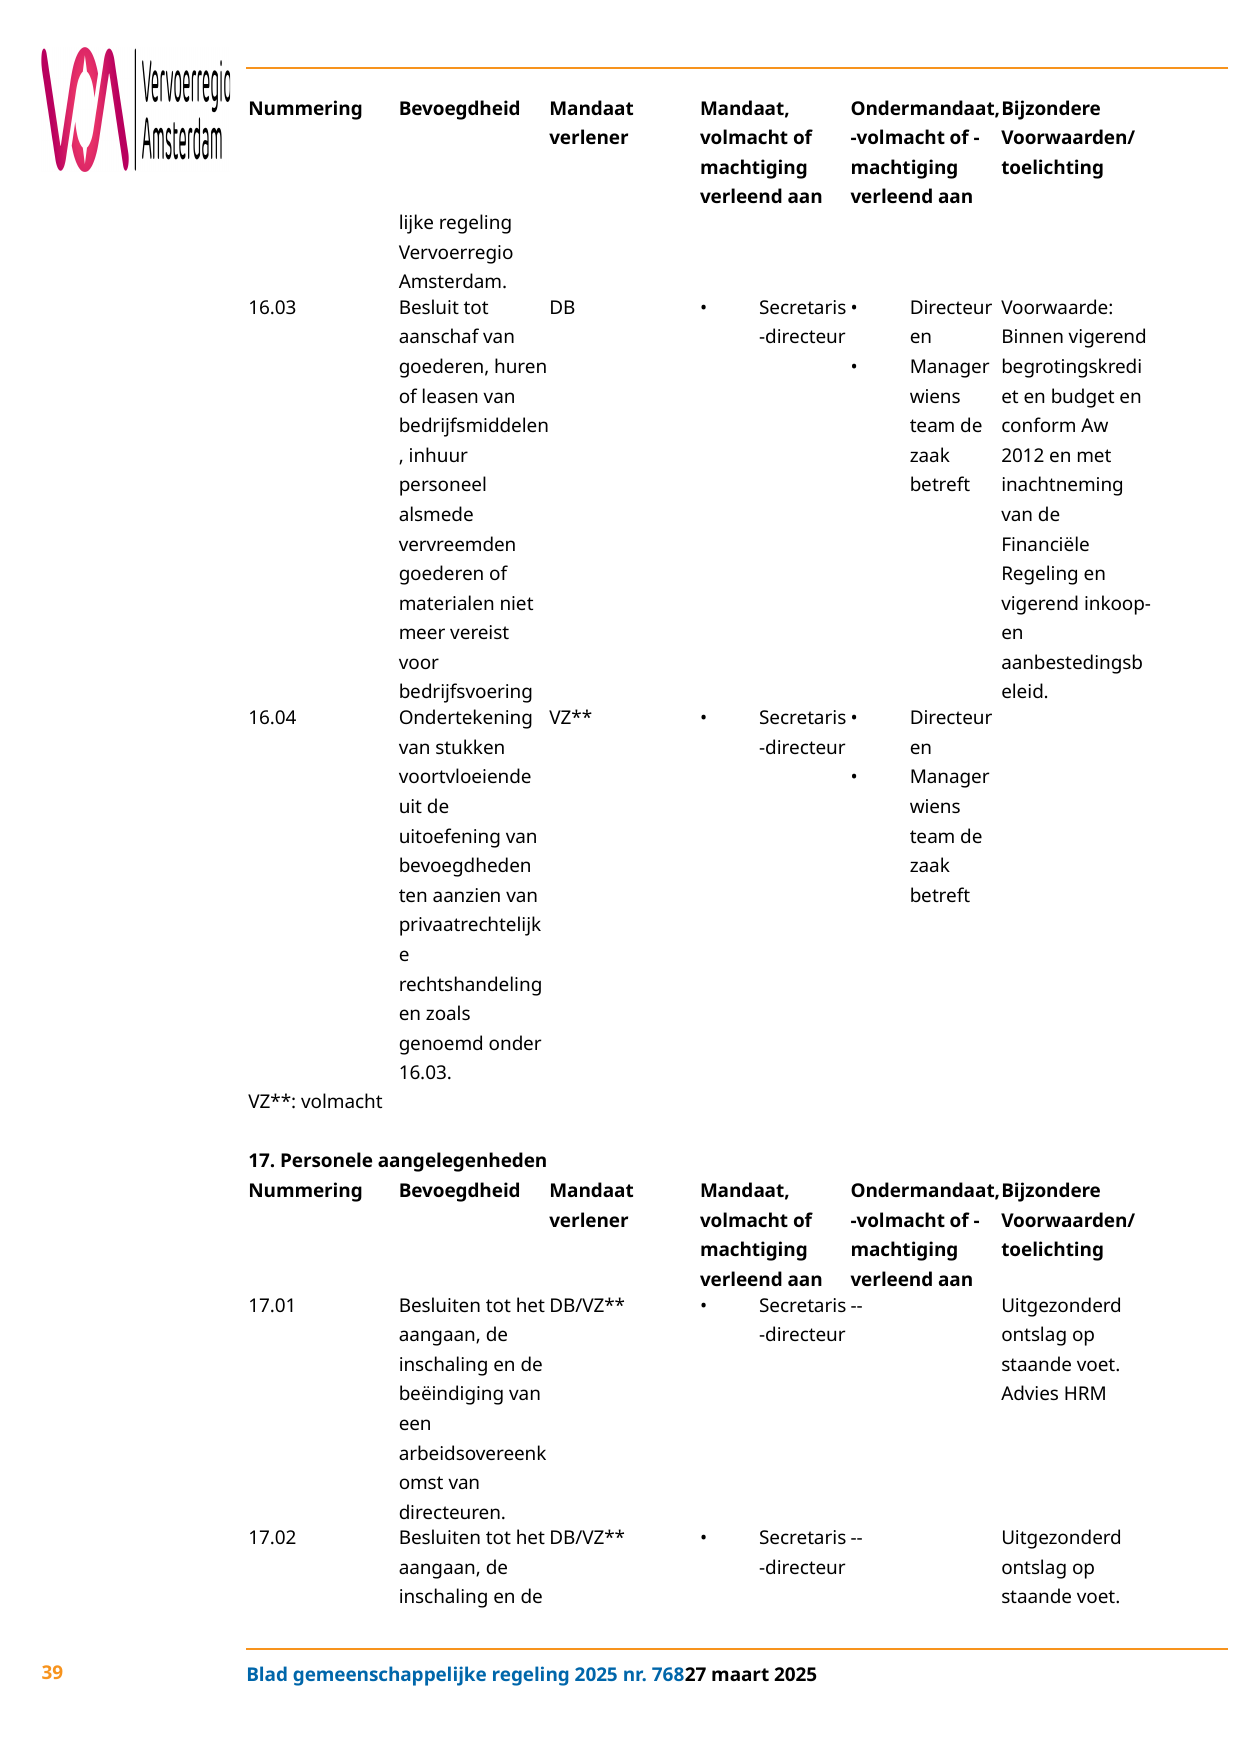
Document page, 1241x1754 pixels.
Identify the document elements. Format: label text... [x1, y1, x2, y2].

table_cell [549, 209, 700, 294]
table_cell Secretaris-directeur [700, 1525, 850, 1609]
table_cell 16.03 [248, 294, 398, 704]
table_cell 17.02 [248, 1525, 398, 1609]
table_header Bijzondere Voorwaarden/ toelichting [1001, 95, 1152, 209]
table_cell -- [850, 1525, 1001, 1609]
table_cell [1001, 705, 1152, 1085]
table_cell Besluit tot aanschaf van goederen, huren of leasen van bedrijfsmiddelen, inhuur personeel alsmede vervreemden goederen of materialen niet meer vereist voor bedrijfsvoering [399, 294, 549, 704]
table_cell DB/VZ** [549, 1525, 700, 1609]
table_header Mandaat, volmacht of machtiging verleend aan [700, 95, 850, 209]
table_header Mandaat, volmacht of machtiging verleend aan [700, 1177, 850, 1292]
table_cell Besluiten tot het aangaan, de inschaling en de beëindiging van een arbeidsovereenkomst van directeuren. [399, 1292, 549, 1524]
table_cell DB/VZ** [549, 1292, 700, 1524]
table_cell Secretaris-directeur [700, 1292, 850, 1524]
table_header Nummering [248, 1177, 398, 1292]
table_header Nummering [248, 95, 398, 209]
table_cell [850, 209, 1001, 294]
table_cell Directeuren Manager wiens team de zaak betreft [850, 294, 1001, 704]
table_cell Secretaris-directeur [700, 294, 850, 704]
table_cell 17.01 [248, 1292, 398, 1524]
table_header Mandaat verlener [549, 95, 700, 209]
picture [41, 47, 231, 172]
table_cell [1001, 209, 1152, 294]
table_cell Uitgezonderd ontslag op staande voet. [1001, 1525, 1152, 1609]
table_header Ondermandaat, -volmacht of -machtiging verleend aan [850, 95, 1001, 209]
table_header Bevoegdheid [399, 1177, 549, 1292]
table_cell Voorwaarde: Binnen vigerend begrotingskrediet en budget en conform Aw 2012 en met inachtneming van de Financiële Regeling en vigerend inkoop- en aanbestedingsbeleid. [1001, 294, 1152, 704]
table_cell Uitgezonderd ontslag op staande voet. Advies HRM [1001, 1292, 1152, 1524]
table_header Ondermandaat, -volmacht of -machtiging verleend aan [850, 1177, 1001, 1292]
table_cell lijke regeling Vervoerregio Amsterdam. [399, 209, 549, 294]
table_header Bijzondere Voorwaarden/ toelichting [1001, 1177, 1152, 1292]
table_header Mandaat verlener [549, 1177, 700, 1292]
table_cell [700, 209, 850, 294]
table_cell -- [850, 1292, 1001, 1524]
table_cell 16.04 [248, 705, 398, 1085]
table_cell Ondertekening van stukken voortvloeiende uit de uitoefening van bevoegdheden ten aanzien van privaatrechtelijke rechtshandelingen zoals genoemd onder 16.03. [399, 705, 549, 1085]
table_cell Besluiten tot het aangaan, de inschaling en de [399, 1525, 549, 1609]
table_cell Directeuren Manager wiens team de zaak betreft [850, 705, 1001, 1085]
table_cell DB [549, 294, 700, 704]
table_cell [248, 209, 398, 294]
table_cell Secretaris-directeur [700, 705, 850, 1085]
text VZ**: volmacht [248, 1088, 1152, 1114]
table_header Bevoegdheid [399, 95, 549, 209]
table_cell VZ** [549, 705, 700, 1085]
text 17. Personele aangelegenheden [248, 1148, 1152, 1173]
